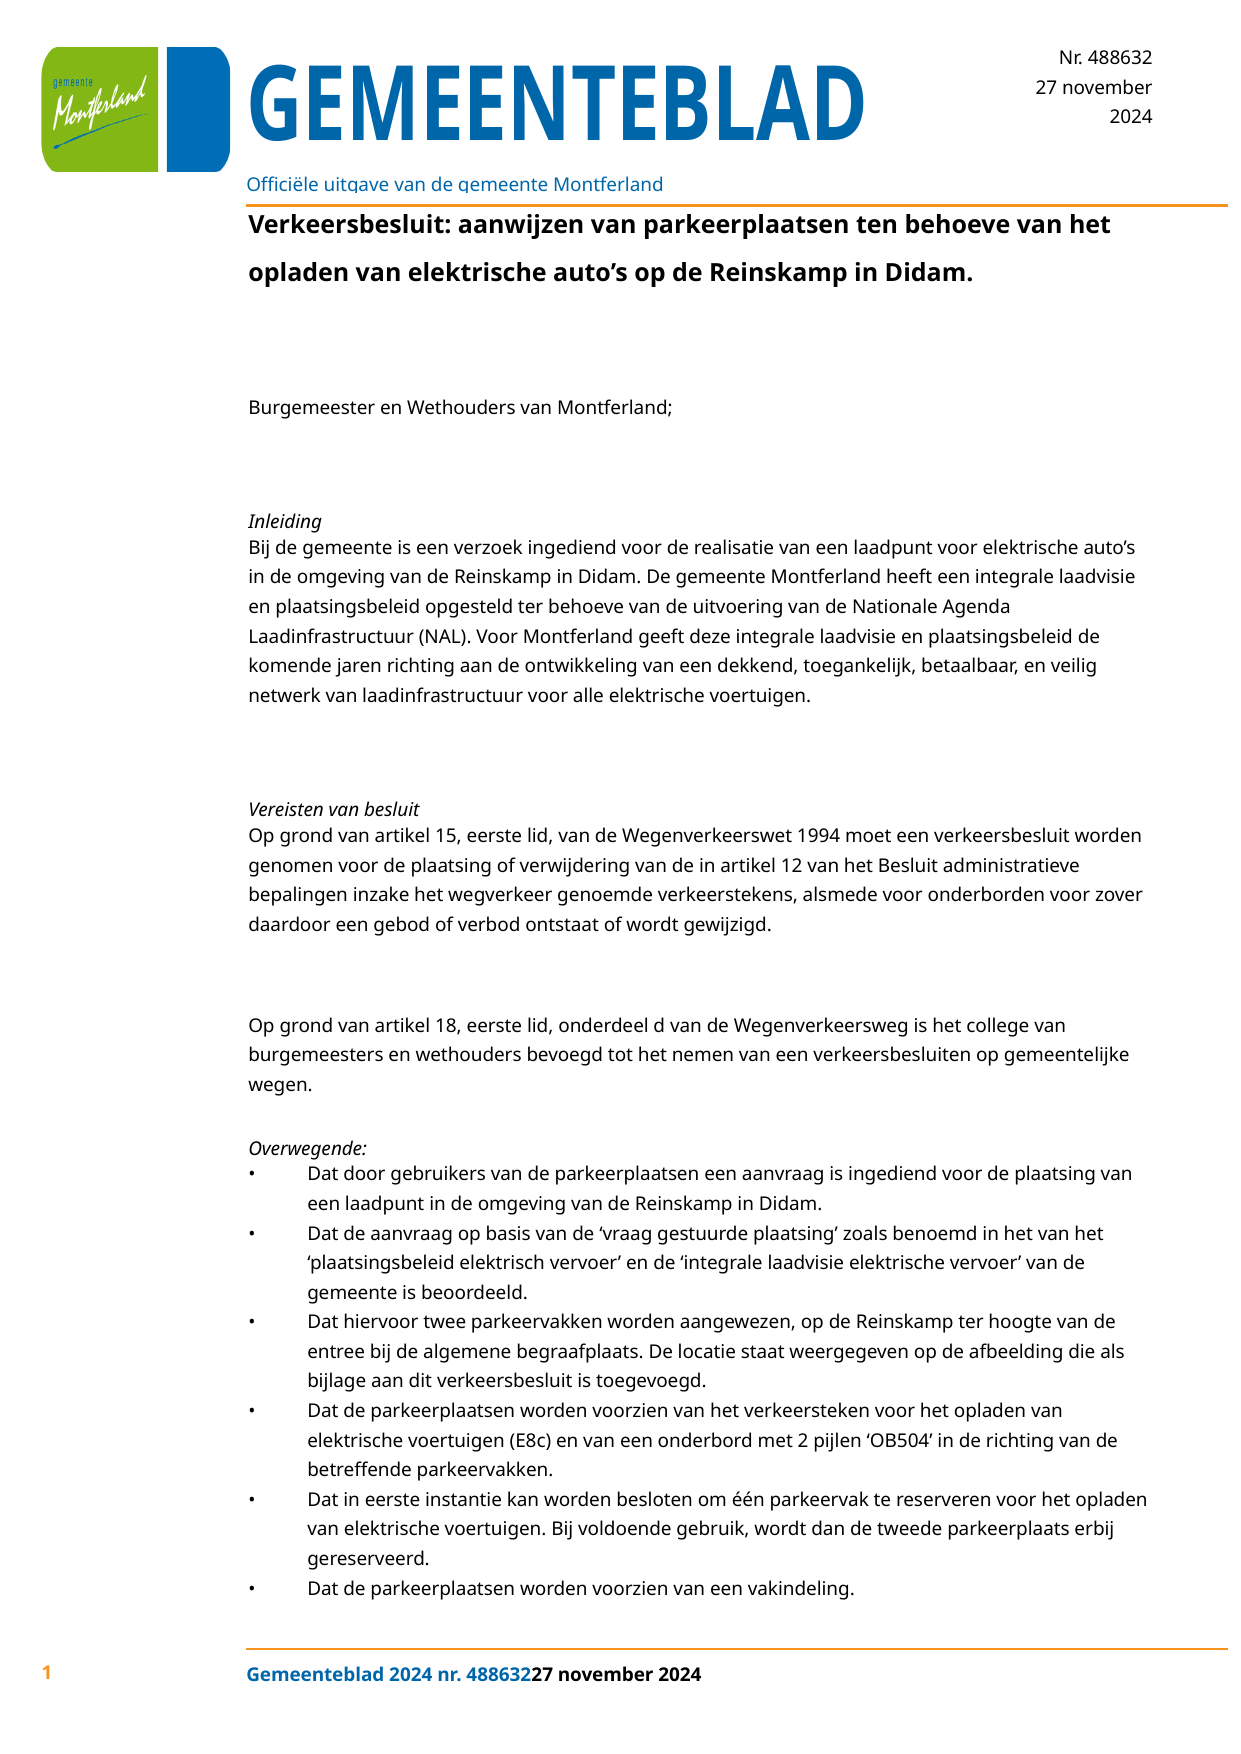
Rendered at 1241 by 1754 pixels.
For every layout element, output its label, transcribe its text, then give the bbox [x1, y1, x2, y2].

list Dat de parkeerplaatsen worden voorzien van het verkeersteken voor het opladen van elektrische voertuigen (E8c) en van een onderbord met 2 pijlen ‘OB504’ in de richting van de betreffende parkeervakken. [248, 1397, 1152, 1482]
text Inleiding [248, 508, 1152, 534]
list Dat door gebruikers van de parkeerplaatsen een aanvraag is ingediend voor de plaatsing van een laadpunt in de omgeving van de Reinskamp in Didam. [248, 1161, 1152, 1216]
list Dat de parkeerplaatsen worden voorzien van een vakindeling. [248, 1575, 1152, 1601]
text Op grond van artikel 18, eerste lid, onderdeel d van de Wegenverkeersweg is het college van burgemeesters en wethouders bevoegd tot het nemen van een verkeersbesluiten op gemeentelijke wegen. [248, 1012, 1152, 1097]
list Dat hiervoor twee parkeervakken worden aangewezen, op de Reinskamp ter hoogte van de entree bij de algemene begraafplaats. De locatie staat weergegeven op de afbeelding die als bijlage aan dit verkeersbesluit is toegevoegd. [248, 1308, 1152, 1393]
text Vereisten van besluit [248, 796, 1152, 822]
text Verkeersbesluit: aanwijzen van parkeerplaatsen ten behoeve van het opladen van elektrische auto’s op de Reinskamp in Didam. [248, 207, 1152, 288]
list Dat in eerste instantie kan worden besloten om één parkeervak te reserveren voor het opladen van elektrische voertuigen. Bij voldoende gebruik, wordt dan de tweede parkeerplaats erbij gereserveerd. [248, 1486, 1152, 1571]
text Burgemeester en Wethouders van Montferland; [248, 394, 1152, 420]
text Overwegende: [248, 1135, 1152, 1161]
picture [41, 47, 231, 172]
list Dat de aanvraag op basis van de ‘vraag gestuurde plaatsing’ zoals benoemd in het van het ‘plaatsingsbeleid elektrisch vervoer’ en de ‘integrale laadvisie elektrische vervoer’ van de gemeente is beoordeeld. [248, 1220, 1152, 1305]
text Op grond van artikel 15, eerste lid, van de Wegenverkeerswet 1994 moet een verkeersbesluit worden genomen voor de plaatsing of verwijdering van de in artikel 12 van het Besluit administratieve bepalingen inzake het wegverkeer genoemde verkeerstekens, alsmede voor onderborden voor zover daardoor een gebod of verbod ontstaat of wordt gewijzigd. [248, 822, 1152, 937]
text Bij de gemeente is een verzoek ingediend voor de realisatie van een laadpunt voor elektrische auto’s in de omgeving van de Reinskamp in Didam. De gemeente Montferland heeft een integrale laadvisie en plaatsingsbeleid opgesteld ter behoeve van de uitvoering van de Nationale Agenda Laadinfrastructuur (NAL). Voor Montferland geeft deze integrale laadvisie en plaatsingsbeleid de komende jaren richting aan de ontwikkeling van een dekkend, toegankelijk, betaalbaar, en veilig netwerk van laadinfrastructuur voor alle elektrische voertuigen. [248, 534, 1152, 708]
